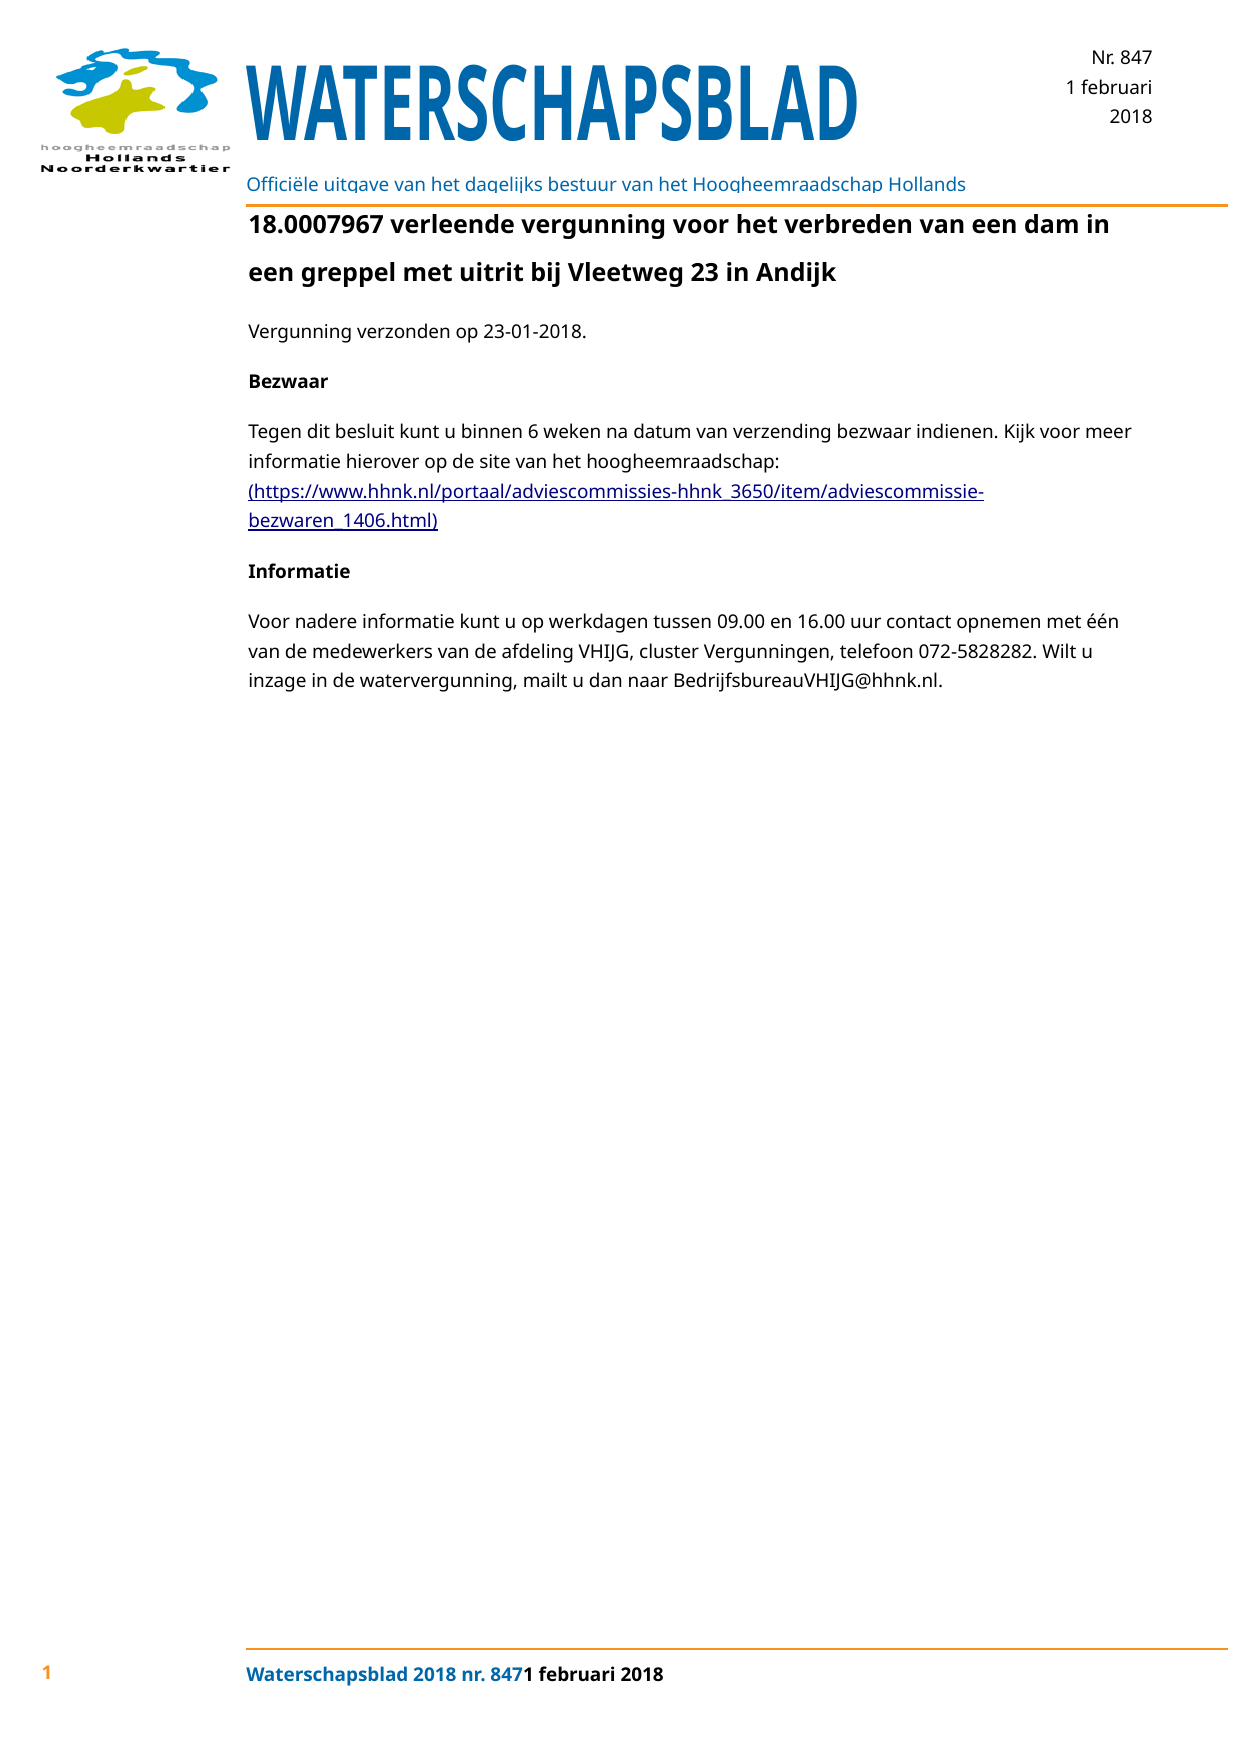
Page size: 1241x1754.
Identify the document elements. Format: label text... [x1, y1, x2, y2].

text Voor nadere informatie kunt u op werkdagen tussen 09.00 en 16.00 uur contact opnemen met één van de medewerkers van de afdeling VHIJG, cluster Vergunningen, telefoon 072-5828282. Wilt u inzage in de watervergunning, mailt u dan naar BedrijfsbureauVHIJG@hhnk.nl. [248, 608, 1152, 693]
text Bezwaar [248, 368, 1152, 394]
text Informatie [248, 558, 1152, 584]
picture [41, 47, 231, 172]
text 18.0007967 verleende vergunning voor het verbreden van een dam in een greppel met uitrit bij Vleetweg 23 in Andijk [248, 207, 1152, 288]
text Tegen dit besluit kunt u binnen 6 weken na datum van verzending bezwaar indienen. Kijk voor meer informatie hierover op de site van het hoogheemraadschap: (https://www.hhnk.nl/portaal/adviescommissies-hhnk_3650/item/adviescommissie-bezwaren_1406.html) [248, 419, 1152, 533]
text Vergunning verzonden op 23-01-2018. [248, 318, 1152, 344]
